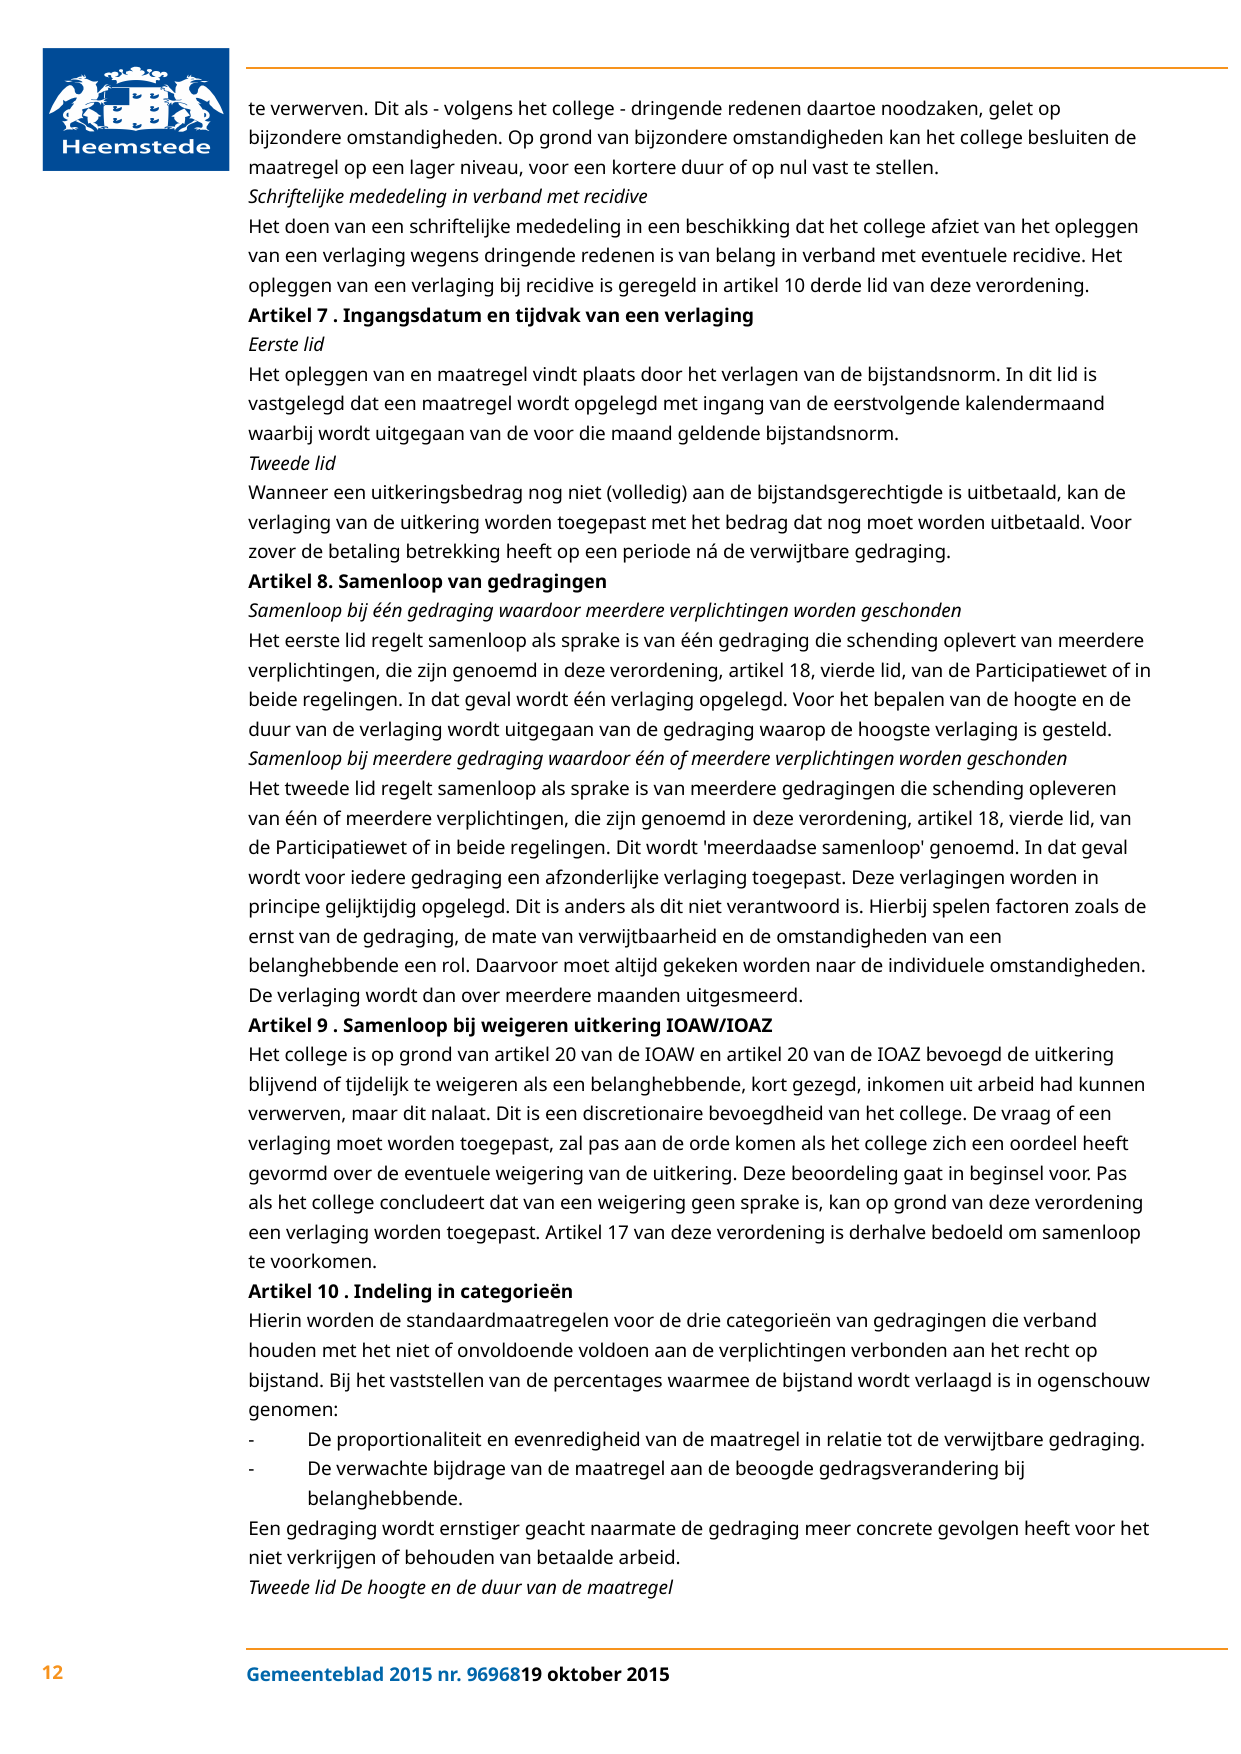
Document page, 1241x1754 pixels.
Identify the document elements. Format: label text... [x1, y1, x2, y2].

text Tweede lid [248, 450, 1152, 476]
text Eerste lid [248, 331, 1152, 357]
text Het college is op grond van artikel 20 van de IOAW en artikel 20 van de IOAZ bevoegd de uitkering blijvend of tijdelijk te weigeren als een belanghebbende, kort gezegd, inkomen uit arbeid had kunnen verwerven, maar dit nalaat. Dit is een discretionaire bevoegdheid van het college. De vraag of een verlaging moet worden toegepast, zal pas aan de orde komen als het college zich een oordeel heeft gevormd over de eventuele weigering van de uitkering. Deze beoordeling gaat in beginsel voor. Pas als het college concludeert dat van een weigering geen sprake is, kan op grond van deze verordening een verlaging worden toegepast. Artikel 17 van deze verordening is derhalve bedoeld om samenloop te voorkomen. [248, 1041, 1152, 1274]
text te verwerven. Dit als - volgens het college - dringende redenen daartoe noodzaken, gelet op bijzondere omstandigheden. Op grond van bijzondere omstandigheden kan het college besluiten de maatregel op een lager niveau, voor een kortere duur of op nul vast te stellen. [248, 95, 1152, 180]
text Schriftelijke mededeling in verband met recidive [248, 183, 1152, 209]
text Artikel 8. Samenloop van gedragingen [248, 568, 1152, 594]
text Artikel 7 . Ingangsdatum en tijdvak van een verlaging [248, 302, 1152, 328]
text Het eerste lid regelt samenloop als sprake is van één gedraging die schending oplevert van meerdere verplichtingen, die zijn genoemd in deze verordening, artikel 18, vierde lid, van de Participatiewet of in beide regelingen. In dat geval wordt één verlaging opgelegd. Voor het bepalen van de hoogte en de duur van de verlaging wordt uitgegaan van de gedraging waarop de hoogste verlaging is gesteld. [248, 627, 1152, 742]
text Tweede lid De hoogte en de duur van de maatregel [248, 1574, 1152, 1600]
text Het doen van een schriftelijke mededeling in een beschikking dat het college afziet van het opleggen van een verlaging wegens dringende redenen is van belang in verband met eventuele recidive. Het opleggen van een verlaging bij recidive is geregeld in artikel 10 derde lid van deze verordening. [248, 213, 1152, 298]
text Samenloop bij meerdere gedraging waardoor één of meerdere verplichtingen worden geschonden [248, 746, 1152, 771]
list De proportionaliteit en evenredigheid van de maatregel in relatie tot de verwijtbare gedraging. [248, 1426, 1152, 1452]
text Een gedraging wordt ernstiger geacht naarmate de gedraging meer concrete gevolgen heeft voor het niet verkrijgen of behouden van betaalde arbeid. [248, 1515, 1152, 1570]
text Artikel 10 . Indeling in categorieën [248, 1278, 1152, 1304]
picture [41, 47, 231, 172]
text Het tweede lid regelt samenloop als sprake is van meerdere gedragingen die schending opleveren van één of meerdere verplichtingen, die zijn genoemd in deze verordening, artikel 18, vierde lid, van de Participatiewet of in beide regelingen. Dit wordt 'meerdaadse samenloop' genoemd. In dat geval wordt voor iedere gedraging een afzonderlijke verlaging toegepast. Deze verlagingen worden in principe gelijktijdig opgelegd. Dit is anders als dit niet verantwoord is. Hierbij spelen factoren zoals de ernst van de gedraging, de mate van verwijtbaarheid en de omstandigheden van een belanghebbende een rol. Daarvoor moet altijd gekeken worden naar de individuele omstandigheden. De verlaging wordt dan over meerdere maanden uitgesmeerd. [248, 775, 1152, 1008]
text Het opleggen van en maatregel vindt plaats door het verlagen van de bijstandsnorm. In dit lid is vastgelegd dat een maatregel wordt opgelegd met ingang van de eerstvolgende kalendermaand waarbij wordt uitgegaan van de voor die maand geldende bijstandsnorm. [248, 361, 1152, 446]
text Wanneer een uitkeringsbedrag nog niet (volledig) aan de bijstandsgerechtigde is uitbetaald, kan de verlaging van de uitkering worden toegepast met het bedrag dat nog moet worden uitbetaald. Voor zover de betaling betrekking heeft op een periode ná de verwijtbare gedraging. [248, 479, 1152, 564]
text Hierin worden de standaardmaatregelen voor de drie categorieën van gedragingen die verband houden met het niet of onvoldoende voldoen aan de verplichtingen verbonden aan het recht op bijstand. Bij het vaststellen van de percentages waarmee de bijstand wordt verlaagd is in ogenschouw genomen: [248, 1308, 1152, 1422]
list De verwachte bijdrage van de maatregel aan de beoogde gedragsverandering bij belanghebbende. [248, 1456, 1152, 1511]
text Artikel 9 . Samenloop bij weigeren uitkering IOAW/IOAZ [248, 1012, 1152, 1038]
text Samenloop bij één gedraging waardoor meerdere verplichtingen worden geschonden [248, 598, 1152, 623]
